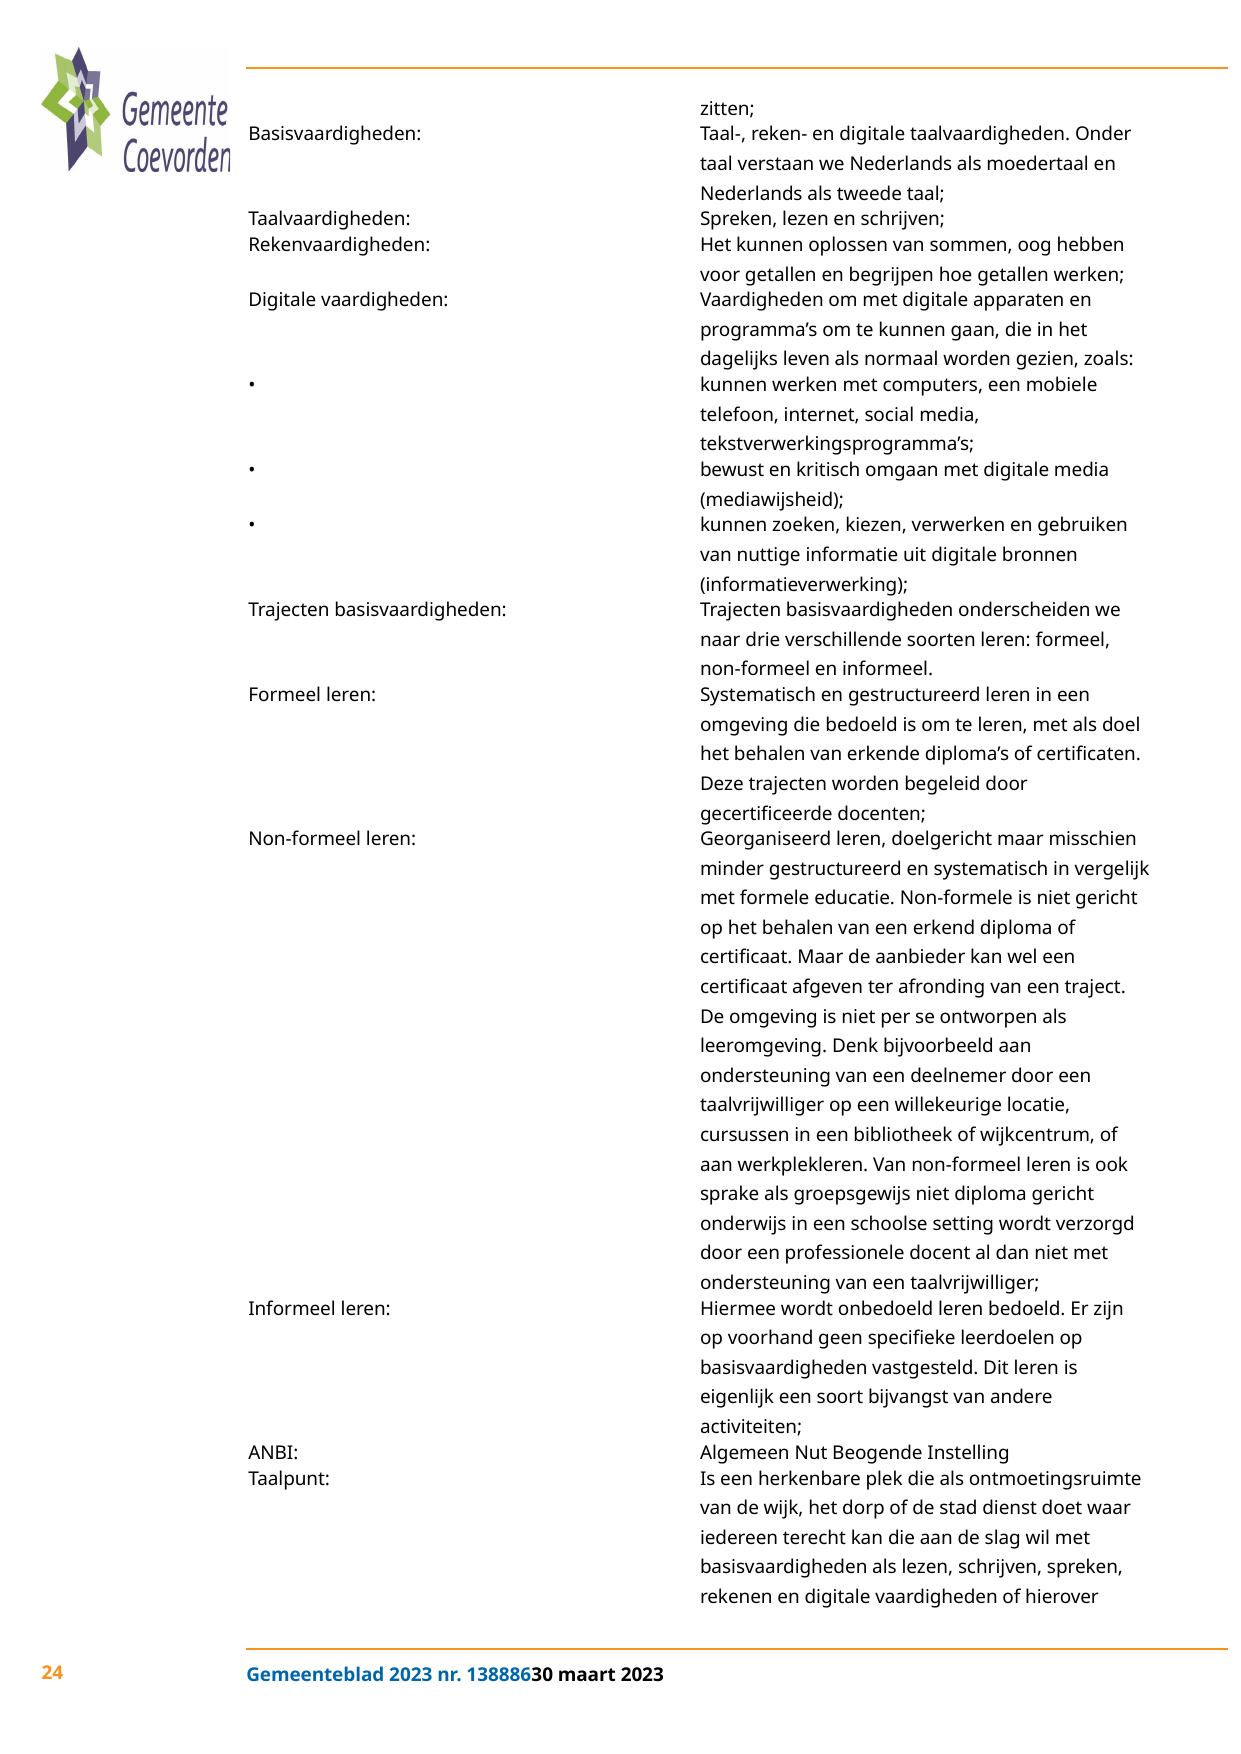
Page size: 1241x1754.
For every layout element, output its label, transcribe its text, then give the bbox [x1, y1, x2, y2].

table_cell Taal-, reken- en digitale taalvaardigheden. Onder taal verstaan we Nederlands als moedertaal en Nederlands als tweede taal; [700, 121, 1152, 205]
table_cell kunnen werken met computers, een mobiele telefoon, internet, social media, tekstverwerkingsprogramma’s; [700, 371, 1152, 456]
table_cell Systematisch en gestructureerd leren in een omgeving die bedoeld is om te leren, met als doel het behalen van erkende diploma’s of certificaten. Deze trajecten worden begeleid door gecertificeerde docenten; [700, 681, 1152, 825]
table_cell Trajecten basisvaardigheden onderscheiden we naar drie verschillende soorten leren: formeel, non-formeel en informeel. [700, 596, 1152, 681]
table_cell • [248, 512, 700, 596]
table_header [248, 95, 700, 121]
table_cell Informeel leren: [248, 1295, 700, 1439]
table_cell • [248, 456, 700, 512]
table_cell Georganiseerd leren, doelgericht maar misschien minder gestructureerd en systematisch in vergelijk met formele educatie. Non-formele is niet gericht op het behalen van een erkend diploma of certificaat. Maar de aanbieder kan wel een certificaat afgeven ter afronding van een traject. De omgeving is niet per se ontworpen als leeromgeving. Denk bijvoorbeeld aan ondersteuning van een deelnemer door een taalvrijwilliger op een willekeurige locatie, cursussen in een bibliotheek of wijkcentrum, of aan werkplekleren. Van non-formeel leren is ook sprake als groepsgewijs niet diploma gericht onderwijs in een schoolse setting wordt verzorgd door een professionele docent al dan niet met ondersteuning van een taalvrijwilliger; [700, 825, 1152, 1295]
table_cell Non-formeel leren: [248, 825, 700, 1295]
table_cell Basisvaardigheden: [248, 121, 700, 205]
table_cell bewust en kritisch omgaan met digitale media (mediawijsheid); [700, 456, 1152, 512]
table_header zitten; [700, 95, 1152, 121]
picture [41, 47, 231, 172]
table_cell kunnen zoeken, kiezen, verwerken en gebruiken van nuttige informatie uit digitale bronnen (informatieverwerking); [700, 512, 1152, 596]
table_cell Het kunnen oplossen van sommen, oog hebben voor getallen en begrijpen hoe getallen werken; [700, 231, 1152, 286]
table_cell Taalpunt: [248, 1465, 700, 1609]
table_cell Digitale vaardigheden: [248, 286, 700, 371]
table_cell Rekenvaardigheden: [248, 231, 700, 286]
table_cell ANBI: [248, 1439, 700, 1465]
table_cell Hiermee wordt onbedoeld leren bedoeld. Er zijn op voorhand geen specifieke leerdoelen op basisvaardigheden vastgesteld. Dit leren is eigenlijk een soort bijvangst van andere activiteiten; [700, 1295, 1152, 1439]
table_cell • [248, 371, 700, 456]
table_cell Trajecten basisvaardigheden: [248, 596, 700, 681]
table_cell Formeel leren: [248, 681, 700, 825]
table_cell Vaardigheden om met digitale apparaten en programma’s om te kunnen gaan, die in het dagelijks leven als normaal worden gezien, zoals: [700, 286, 1152, 371]
table_cell Spreken, lezen en schrijven; [700, 205, 1152, 231]
table_cell Is een herkenbare plek die als ontmoetingsruimte van de wijk, het dorp of de stad dienst doet waar iedereen terecht kan die aan de slag wil met basisvaardigheden als lezen, schrijven, spreken, rekenen en digitale vaardigheden of hierover [700, 1465, 1152, 1609]
table_cell Algemeen Nut Beogende Instelling [700, 1439, 1152, 1465]
table_cell Taalvaardigheden: [248, 205, 700, 231]
